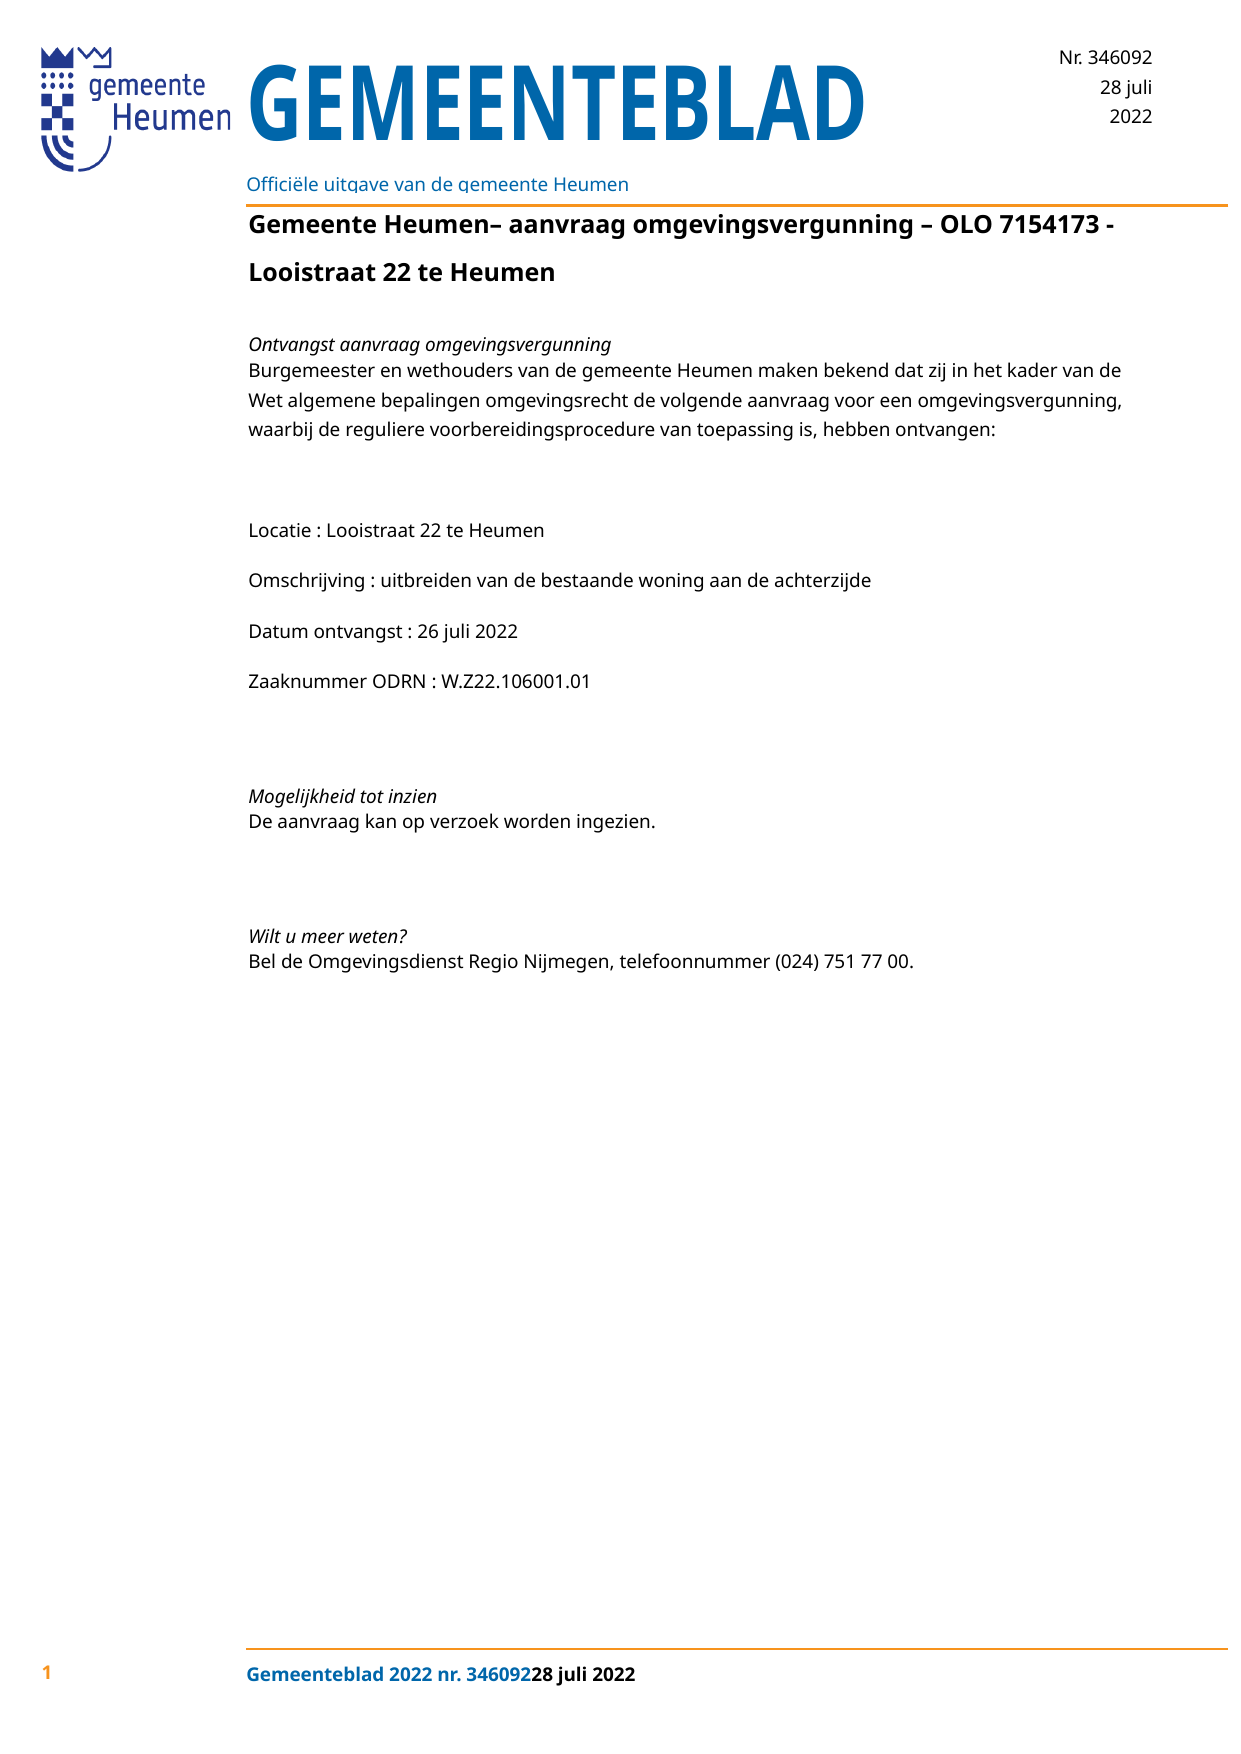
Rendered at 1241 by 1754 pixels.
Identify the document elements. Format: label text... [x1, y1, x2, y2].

text Wilt u meer weten? [248, 923, 1152, 949]
text Omschrijving : uitbreiden van de bestaande woning aan de achterzijde [248, 568, 1152, 593]
text Gemeente Heumen– aanvraag omgevingsvergunning – OLO 7154173 - Looistraat 22 te Heumen [248, 207, 1152, 288]
text Ontvangst aanvraag omgevingsvergunning [248, 331, 1152, 357]
text De aanvraag kan op verzoek worden ingezien. [248, 808, 1152, 834]
text Locatie : Looistraat 22 te Heumen [248, 517, 1152, 543]
picture [41, 47, 231, 172]
text Burgemeester en wethouders van de gemeente Heumen maken bekend dat zij in het kader van de Wet algemene bepalingen omgevingsrecht de volgende aanvraag voor een omgevingsvergunning, waarbij de reguliere voorbereidingsprocedure van toepassing is, hebben ontvangen: [248, 357, 1152, 442]
text Datum ontvangst : 26 juli 2022 [248, 618, 1152, 644]
text Mogelijkheid tot inzien [248, 783, 1152, 808]
text Zaaknummer ODRN : W.Z22.106001.01 [248, 668, 1152, 694]
text Bel de Omgevingsdienst Regio Nijmegen, telefoonnummer (024) 751 77 00. [248, 949, 1152, 974]
